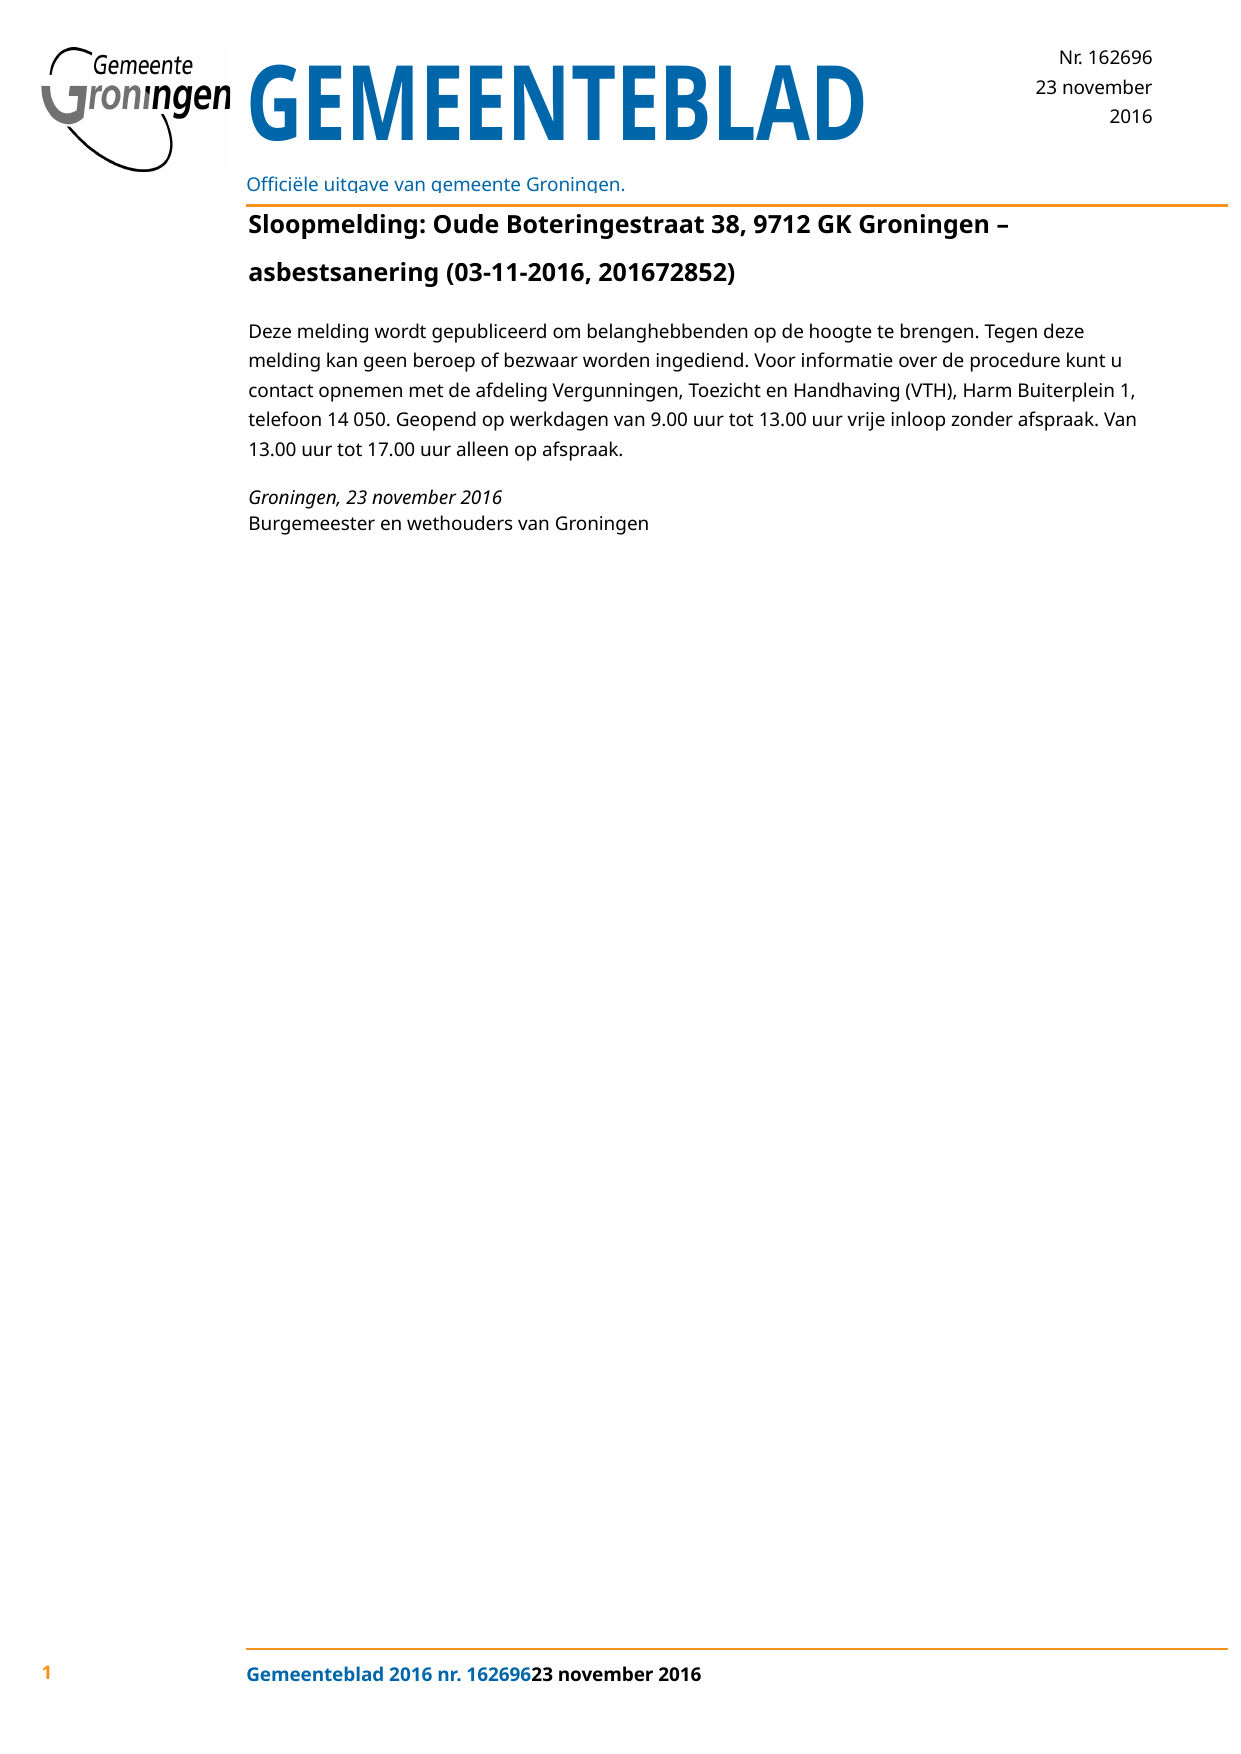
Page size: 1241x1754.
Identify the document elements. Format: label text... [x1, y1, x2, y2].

text Deze melding wordt gepubliceerd om belanghebbenden op de hoogte te brengen. Tegen deze melding kan geen beroep of bezwaar worden ingediend. Voor informatie over de procedure kunt u contact opnemen met de afdeling Vergunningen, Toezicht en Handhaving (VTH), Harm Buiterplein 1, telefoon 14 050. Geopend op werkdagen van 9.00 uur tot 13.00 uur vrije inloop zonder afspraak. Van 13.00 uur tot 17.00 uur alleen op afspraak. [248, 318, 1152, 462]
text Groningen, 23 november 2016 [248, 484, 1152, 510]
picture [41, 47, 231, 172]
text Sloopmelding: Oude Boteringestraat 38, 9712 GK Groningen – asbestsanering (03-11-2016, 201672852) [248, 207, 1152, 288]
text Burgemeester en wethouders van Groningen [248, 510, 1152, 536]
